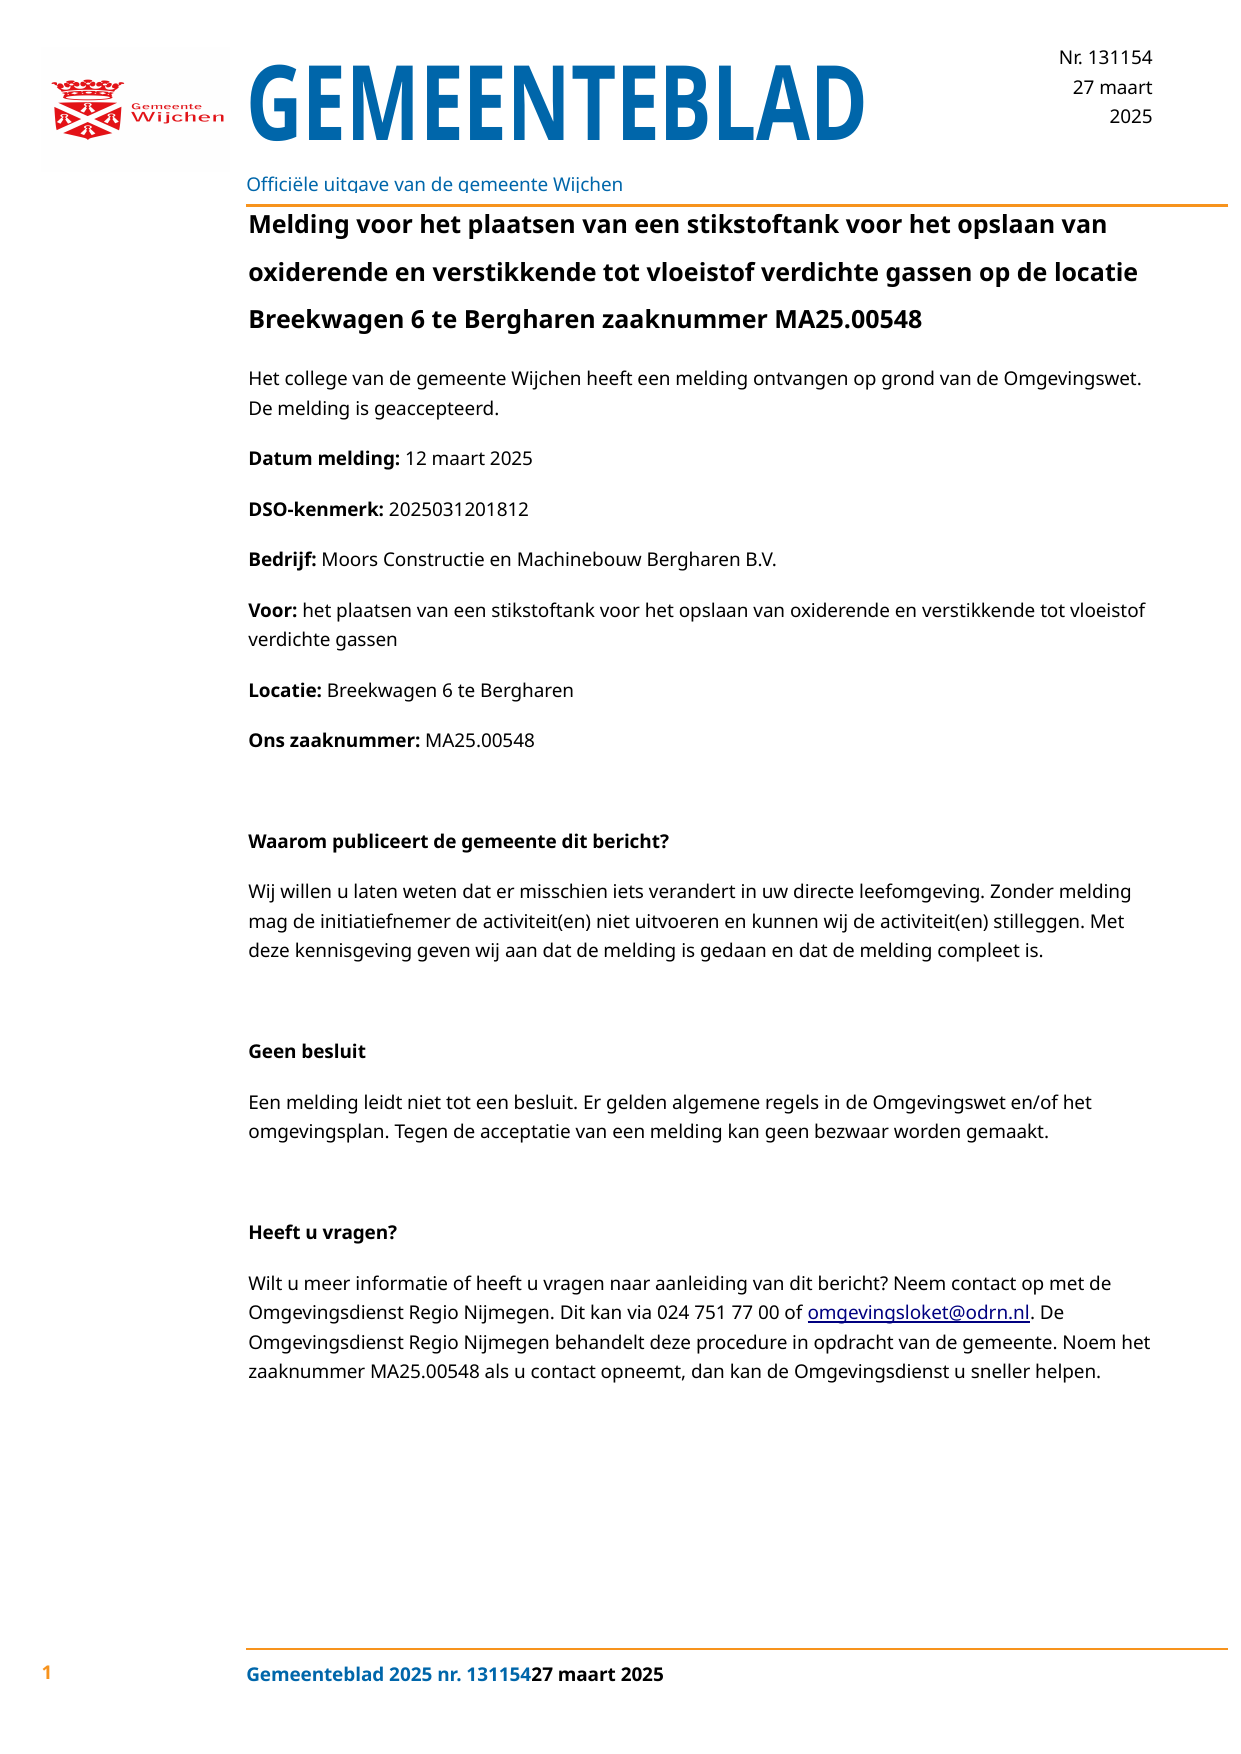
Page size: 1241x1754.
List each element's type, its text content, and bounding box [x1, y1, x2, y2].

text Melding voor het plaatsen van een stikstoftank voor het opslaan van oxiderende en verstikkende tot vloeistof verdichte gassen op de locatie Breekwagen 6 te Bergharen zaaknummer MA25.00548 [248, 207, 1152, 336]
text Bedrijf: Moors Constructie en Machinebouw Bergharen B.V. [248, 546, 1152, 572]
text Ons zaaknummer: MA25.00548 [248, 727, 1152, 753]
text Datum melding: 12 maart 2025 [248, 446, 1152, 471]
text Het college van de gemeente Wijchen heeft een melding ontvangen op grond van de Omgevingswet. De melding is geaccepteerd. [248, 366, 1152, 421]
text Waarom publiceert de gemeente dit bericht? [248, 828, 1152, 854]
text Heeft u vragen? [248, 1219, 1152, 1245]
text Wij willen u laten weten dat er misschien iets verandert in uw directe leefomgeving. Zonder melding mag de initiatiefnemer de activiteit(en) niet uitvoeren en kunnen wij de activiteit(en) stilleggen. Met deze kennisgeving geven wij aan dat de melding is gedaan en dat de melding compleet is. [248, 878, 1152, 963]
picture [41, 47, 231, 172]
text Wilt u meer informatie of heeft u vragen naar aanleiding van dit bericht? Neem contact op met de Omgevingsdienst Regio Nijmegen. Dit kan via 024 751 77 00 of omgevingsloket@odrn.nl. De Omgevingsdienst Regio Nijmegen behandelt deze procedure in opdracht van de gemeente. Noem het zaaknummer MA25.00548 als u contact opneemt, dan kan de Omgevingsdienst u sneller helpen. [248, 1270, 1152, 1384]
text Locatie: Breekwagen 6 te Bergharen [248, 677, 1152, 702]
text Voor: het plaatsen van een stikstoftank voor het opslaan van oxiderende en verstikkende tot vloeistof verdichte gassen [248, 597, 1152, 652]
text Een melding leidt niet tot een besluit. Er gelden algemene regels in de Omgevingswet en/of het omgevingsplan. Tegen de acceptatie van een melding kan geen bezwaar worden gemaakt. [248, 1089, 1152, 1144]
text DSO-kenmerk: 2025031201812 [248, 496, 1152, 522]
text Geen besluit [248, 1038, 1152, 1064]
